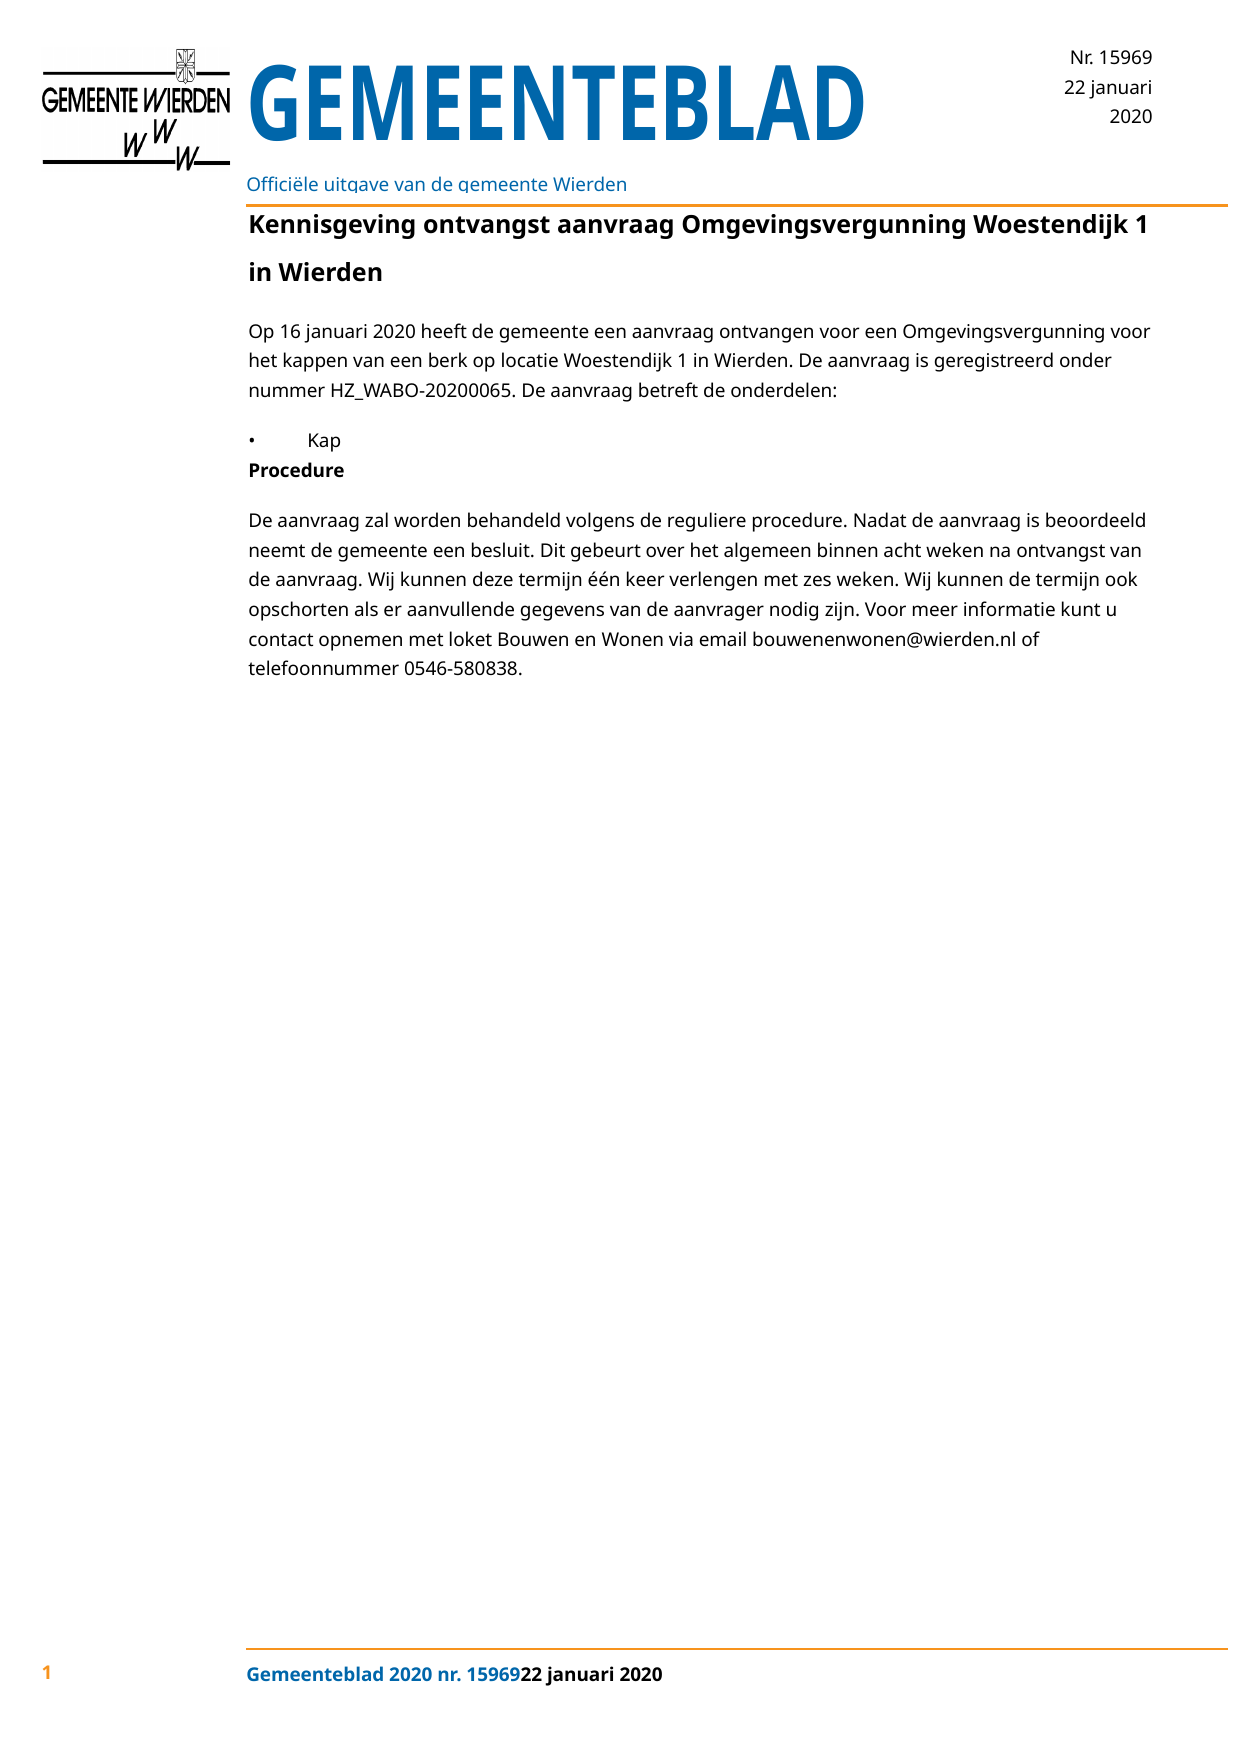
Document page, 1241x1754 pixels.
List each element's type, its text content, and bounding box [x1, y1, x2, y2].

text Kennisgeving ontvangst aanvraag Omgevingsvergunning Woestendijk 1 in Wierden [248, 207, 1152, 288]
text Op 16 januari 2020 heeft de gemeente een aanvraag ontvangen voor een Omgevingsvergunning voor het kappen van een berk op locatie Woestendijk 1 in Wierden. De aanvraag is geregistreerd onder nummer HZ_WABO-20200065. De aanvraag betreft de onderdelen: [248, 318, 1152, 403]
text De aanvraag zal worden behandeld volgens de reguliere procedure. Nadat de aanvraag is beoordeeld neemt de gemeente een besluit. Dit gebeurt over het algemeen binnen acht weken na ontvangst van de aanvraag. Wij kunnen deze termijn één keer verlengen met zes weken. Wij kunnen de termijn ook opschorten als er aanvullende gegevens van de aanvrager nodig zijn. Voor meer informatie kunt u contact opnemen met loket Bouwen en Wonen via email bouwenenwonen@wierden.nl of telefoonnummer 0546-580838. [248, 507, 1152, 681]
list Kap [248, 427, 1152, 453]
text Procedure [248, 457, 1152, 483]
picture [41, 47, 231, 172]
